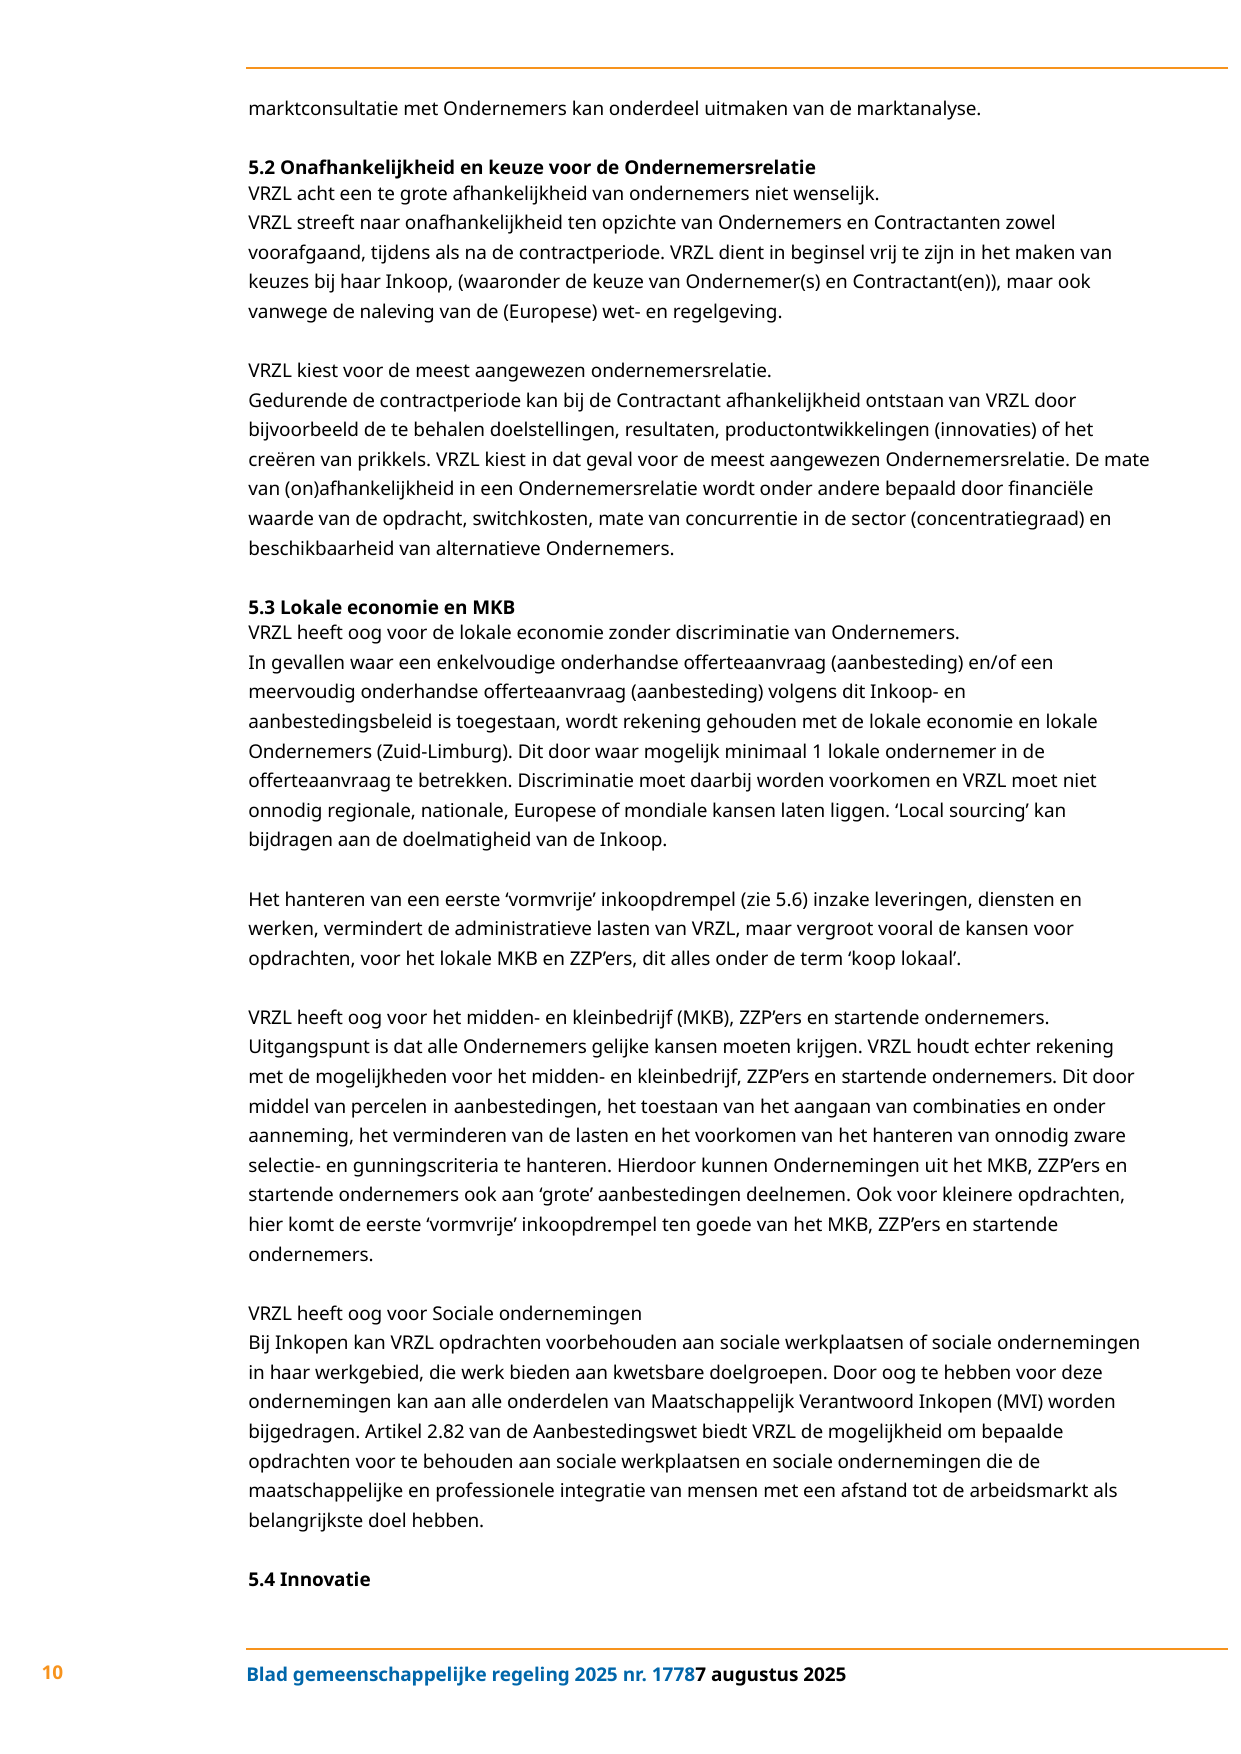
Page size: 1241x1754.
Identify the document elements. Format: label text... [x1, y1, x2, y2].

text marktconsultatie met Ondernemers kan onderdeel uitmaken van de marktanalyse. [248, 95, 1152, 121]
text VRZL heeft oog voor Sociale ondernemingen [248, 1300, 1152, 1326]
text 5.4 Innovatie [248, 1566, 1152, 1592]
text VRZL kiest voor de meest aangewezen ondernemersrelatie. [248, 357, 1152, 383]
text In gevallen waar een enkelvoudige onderhandse offerteaanvraag (aanbesteding) en/of een meervoudig onderhandse offerteaanvraag (aanbesteding) volgens dit Inkoop- en aanbestedingsbeleid is toegestaan, wordt rekening gehouden met de lokale economie en lokale Ondernemers (Zuid-Limburg). Dit door waar mogelijk minimaal 1 lokale ondernemer in de offerteaanvraag te betrekken. Discriminatie moet daarbij worden voorkomen en VRZL moet niet onnodig regionale, nationale, Europese of mondiale kansen laten liggen. ‘Local sourcing’ kan bijdragen aan de doelmatigheid van de Inkoop. [248, 649, 1152, 852]
text VRZL heeft oog voor de lokale economie zonder discriminatie van Ondernemers. [248, 619, 1152, 645]
text Het hanteren van een eerste ‘vormvrije’ inkoopdrempel (zie 5.6) inzake leveringen, diensten en werken, vermindert de administratieve lasten van VRZL, maar vergroot vooral de kansen voor opdrachten, voor het lokale MKB en ZZP’ers, dit alles onder de term ‘koop lokaal’. [248, 886, 1152, 971]
text VRZL heeft oog voor het midden- en kleinbedrijf (MKB), ZZP’ers en startende ondernemers. [248, 1004, 1152, 1030]
text Bij Inkopen kan VRZL opdrachten voorbehouden aan sociale werkplaatsen of sociale ondernemingen in haar werkgebied, die werk bieden aan kwetsbare doelgroepen. Door oog te hebben voor deze ondernemingen kan aan alle onderdelen van Maatschappelijk Verantwoord Inkopen (MVI) worden bijgedragen. Artikel 2.82 van de Aanbestedingswet biedt VRZL de mogelijkheid om bepaalde opdrachten voor te behouden aan sociale werkplaatsen en sociale ondernemingen die de maatschappelijke en professionele integratie van mensen met een afstand tot de arbeidsmarkt als belangrijkste doel hebben. [248, 1329, 1152, 1533]
text 5.3 Lokale economie en MKB [248, 594, 1152, 619]
picture [41, 47, 231, 172]
text 5.2 Onafhankelijkheid en keuze voor de Ondernemersrelatie [248, 154, 1152, 180]
text VRZL streeft naar onafhankelijkheid ten opzichte van Ondernemers en Contractanten zowel voorafgaand, tijdens als na de contractperiode. VRZL dient in beginsel vrij te zijn in het maken van keuzes bij haar Inkoop, (waaronder de keuze van Ondernemer(s) en Contractant(en)), maar ook vanwege de naleving van de (Europese) wet- en regelgeving. [248, 209, 1152, 324]
text VRZL acht een te grote afhankelijkheid van ondernemers niet wenselijk. [248, 180, 1152, 205]
text Gedurende de contractperiode kan bij de Contractant afhankelijkheid ontstaan van VRZL door bijvoorbeeld de te behalen doelstellingen, resultaten, productontwikkelingen (innovaties) of het creëren van prikkels. VRZL kiest in dat geval voor de meest aangewezen Ondernemersrelatie. De mate van (on)afhankelijkheid in een Ondernemersrelatie wordt onder andere bepaald door financiële waarde van de opdracht, switchkosten, mate van concurrentie in de sector (concentratiegraad) en beschikbaarheid van alternatieve Ondernemers. [248, 387, 1152, 560]
text Uitgangspunt is dat alle Ondernemers gelijke kansen moeten krijgen. VRZL houdt echter rekening met de mogelijkheden voor het midden- en kleinbedrijf, ZZP’ers en startende ondernemers. Dit door middel van percelen in aanbestedingen, het toestaan van het aangaan van combinaties en onder aanneming, het verminderen van de lasten en het voorkomen van het hanteren van onnodig zware selectie- en gunningscriteria te hanteren. Hierdoor kunnen Ondernemingen uit het MKB, ZZP’ers en startende ondernemers ook aan ‘grote’ aanbestedingen deelnemen. Ook voor kleinere opdrachten, hier komt de eerste ‘vormvrije’ inkoopdrempel ten goede van het MKB, ZZP’ers en startende ondernemers. [248, 1034, 1152, 1267]
